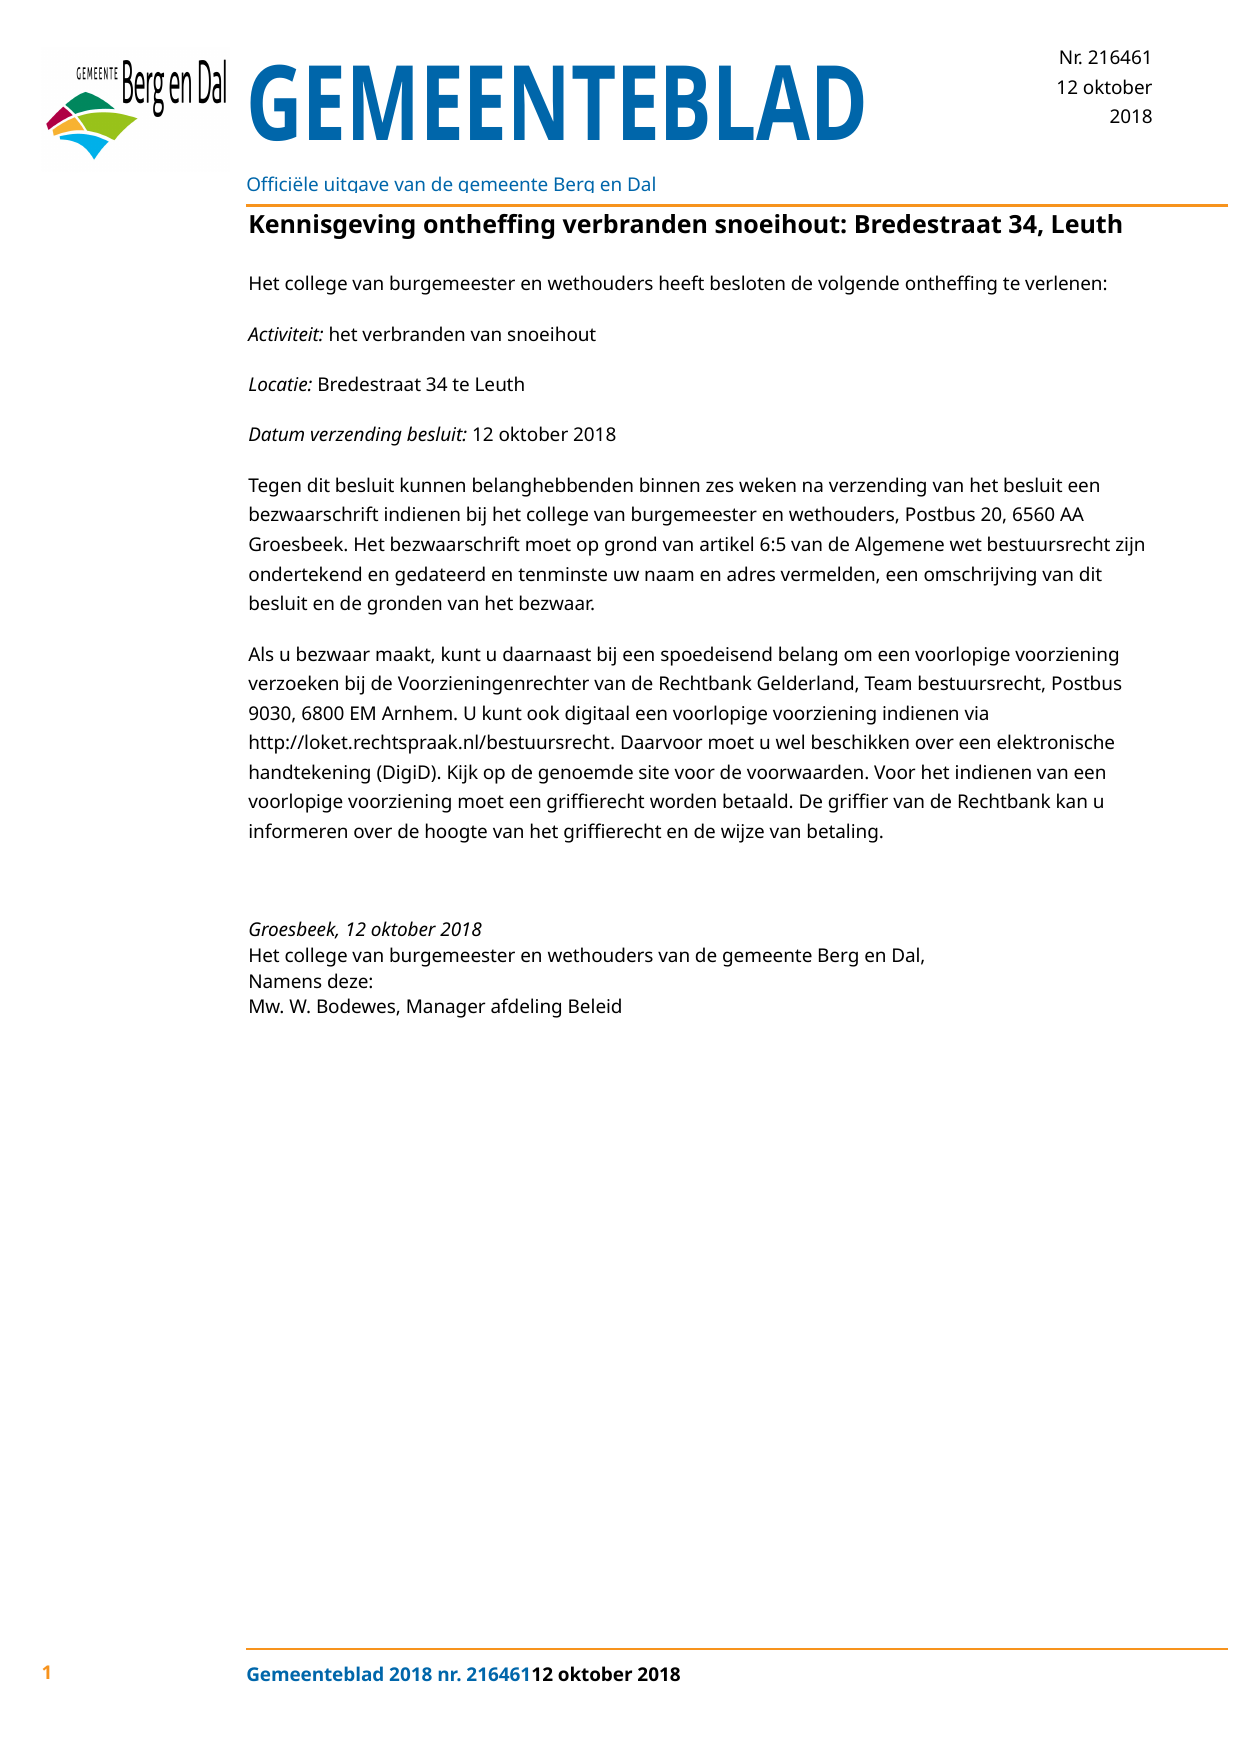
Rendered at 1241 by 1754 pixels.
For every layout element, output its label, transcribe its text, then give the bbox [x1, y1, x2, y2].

text Activiteit: het verbranden van snoeihout [248, 321, 1152, 346]
text Mw. W. Bodewes, Manager afdeling Beleid [248, 994, 1152, 1019]
text Groesbeek, 12 oktober 2018 [248, 916, 1152, 942]
text Kennisgeving ontheffing verbranden snoeihout: Bredestraat 34, Leuth [248, 207, 1152, 241]
text Datum verzending besluit: 12 oktober 2018 [248, 422, 1152, 447]
text Het college van burgemeester en wethouders van de gemeente Berg en Dal, [248, 942, 1152, 968]
text Het college van burgemeester en wethouders heeft besloten de volgende ontheffing te verlenen: [248, 270, 1152, 296]
text Locatie: Bredestraat 34 te Leuth [248, 371, 1152, 397]
text Tegen dit besluit kunnen belanghebbenden binnen zes weken na verzending van het besluit een bezwaarschrift indienen bij het college van burgemeester en wethouders, Postbus 20, 6560 AA Groesbeek. Het bezwaarschrift moet op grond van artikel 6:5 van de Algemene wet bestuursrecht zijn ondertekend en gedateerd en tenminste uw naam en adres vermelden, een omschrijving van dit besluit en de gronden van het bezwaar. [248, 472, 1152, 616]
text Namens deze: [248, 968, 1152, 994]
picture [41, 47, 231, 172]
text Als u bezwaar maakt, kunt u daarnaast bij een spoedeisend belang om een voorlopige voorziening verzoeken bij de Voorzieningenrechter van de Rechtbank Gelderland, Team bestuursrecht, Postbus 9030, 6800 EM Arnhem. U kunt ook digitaal een voorlopige voorziening indienen via http://loket.rechtspraak.nl/bestuursrecht. Daarvoor moet u wel beschikken over een elektronische handtekening (DigiD). Kijk op de genoemde site voor de voorwaarden. Voor het indienen van een voorlopige voorziening moet een griffierecht worden betaald. De griffier van de Rechtbank kan u informeren over de hoogte van het griffierecht en de wijze van betaling. [248, 641, 1152, 844]
